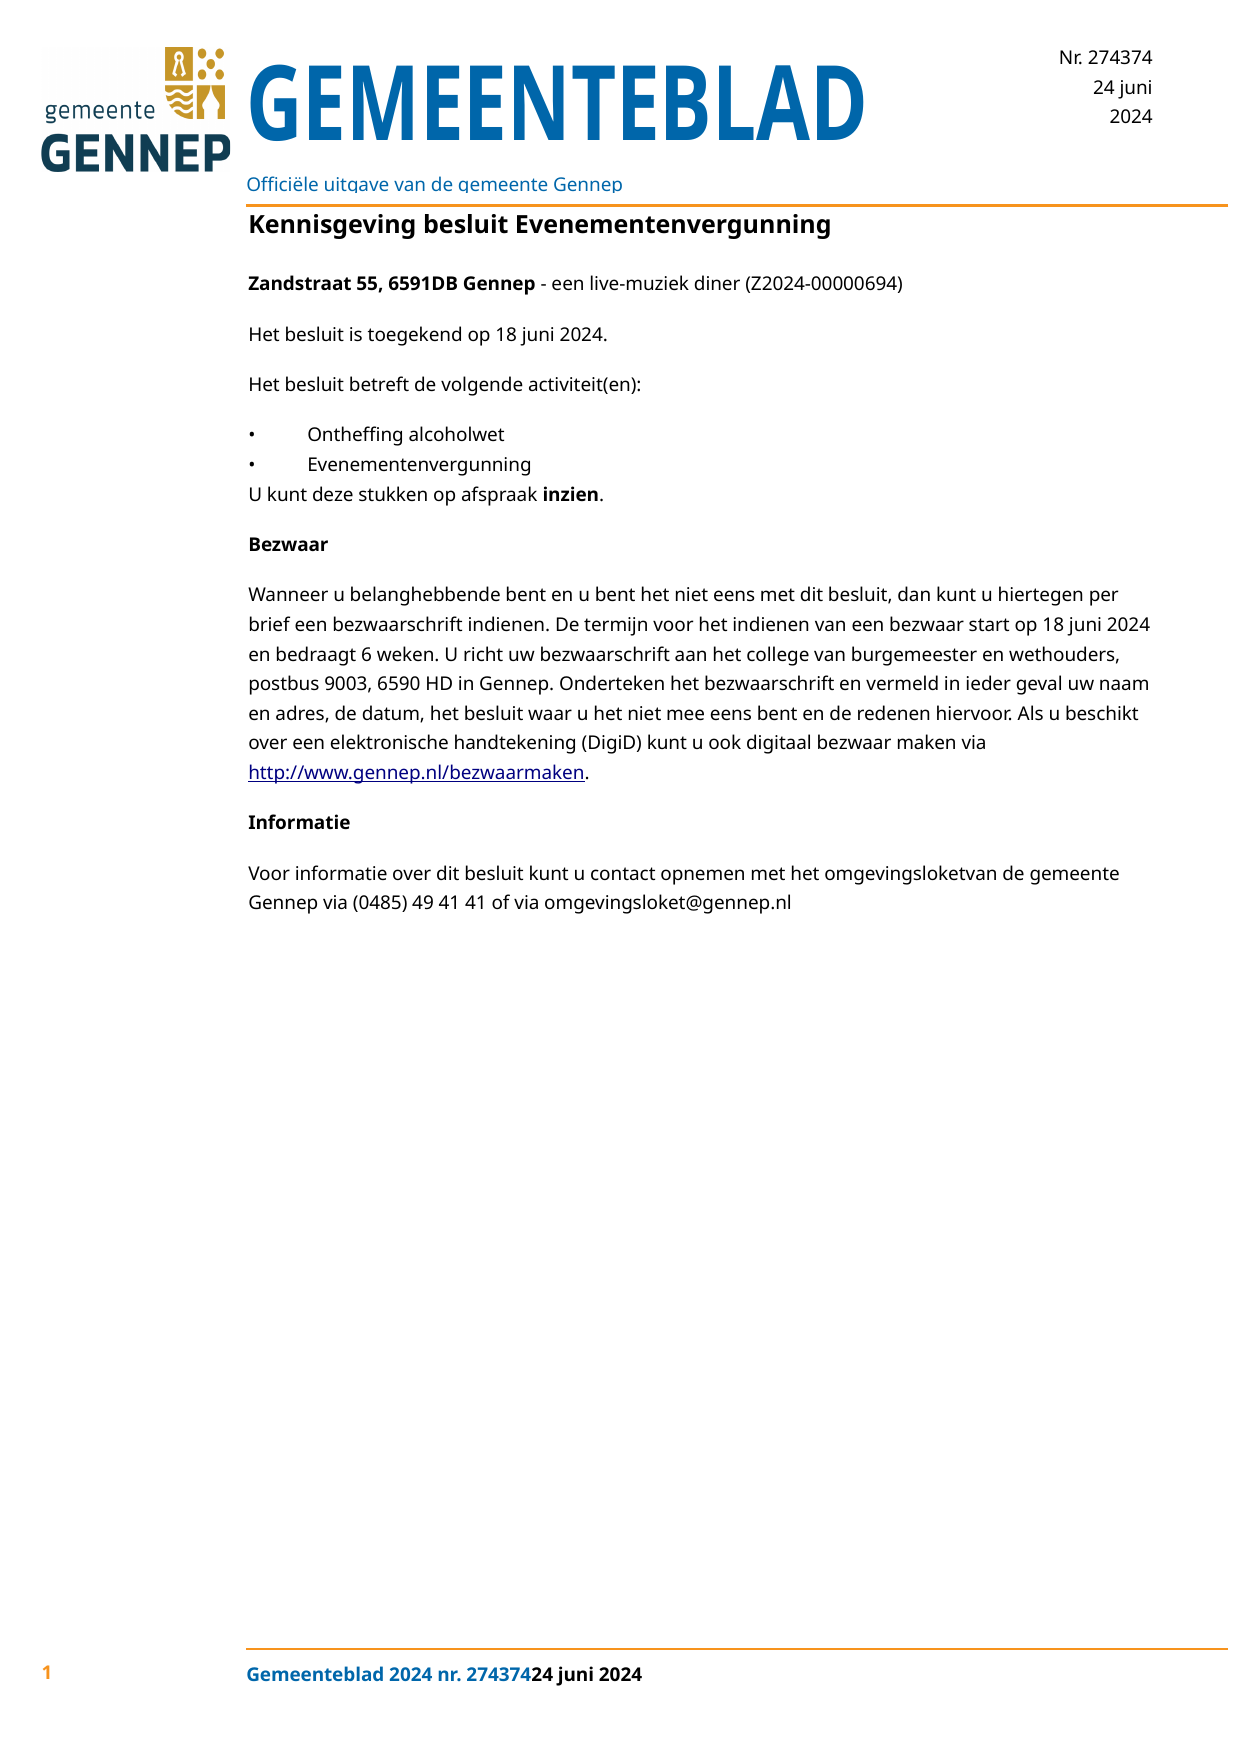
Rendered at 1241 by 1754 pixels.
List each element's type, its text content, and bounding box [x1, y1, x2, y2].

text Voor informatie over dit besluit kunt u contact opnemen met het omgevingsloketvan de gemeente Gennep via (0485) 49 41 41 of via omgevingsloket@gennep.nl [248, 860, 1152, 915]
text U kunt deze stukken op afspraak inzien. [248, 481, 1152, 506]
text Zandstraat 55, 6591DB Gennep - een live-muziek diner (Z2024-00000694) [248, 270, 1152, 296]
text Wanneer u belanghebbende bent en u bent het niet eens met dit besluit, dan kunt u hiertegen per brief een bezwaarschrift indienen. De termijn voor het indienen van een bezwaar start op 18 juni 2024 en bedraagt 6 weken. U richt uw bezwaarschrift aan het college van burgemeester en wethouders, postbus 9003, 6590 HD in Gennep. Onderteken het bezwaarschrift en vermeld in ieder geval uw naam en adres, de datum, het besluit waar u het niet mee eens bent en de redenen hiervoor. Als u beschikt over een elektronische handtekening (DigiD) kunt u ook digitaal bezwaar maken via http://www.gennep.nl/bezwaarmaken. [248, 582, 1152, 785]
text Kennisgeving besluit Evenementenvergunning [248, 207, 1152, 241]
list Ontheffing alcoholwet [248, 422, 1152, 447]
text Informatie [248, 809, 1152, 835]
picture [41, 47, 231, 172]
text Het besluit is toegekend op 18 juni 2024. [248, 321, 1152, 346]
list Evenementenvergunning [248, 451, 1152, 477]
text Bezwaar [248, 531, 1152, 557]
text Het besluit betreft de volgende activiteit(en): [248, 371, 1152, 397]
